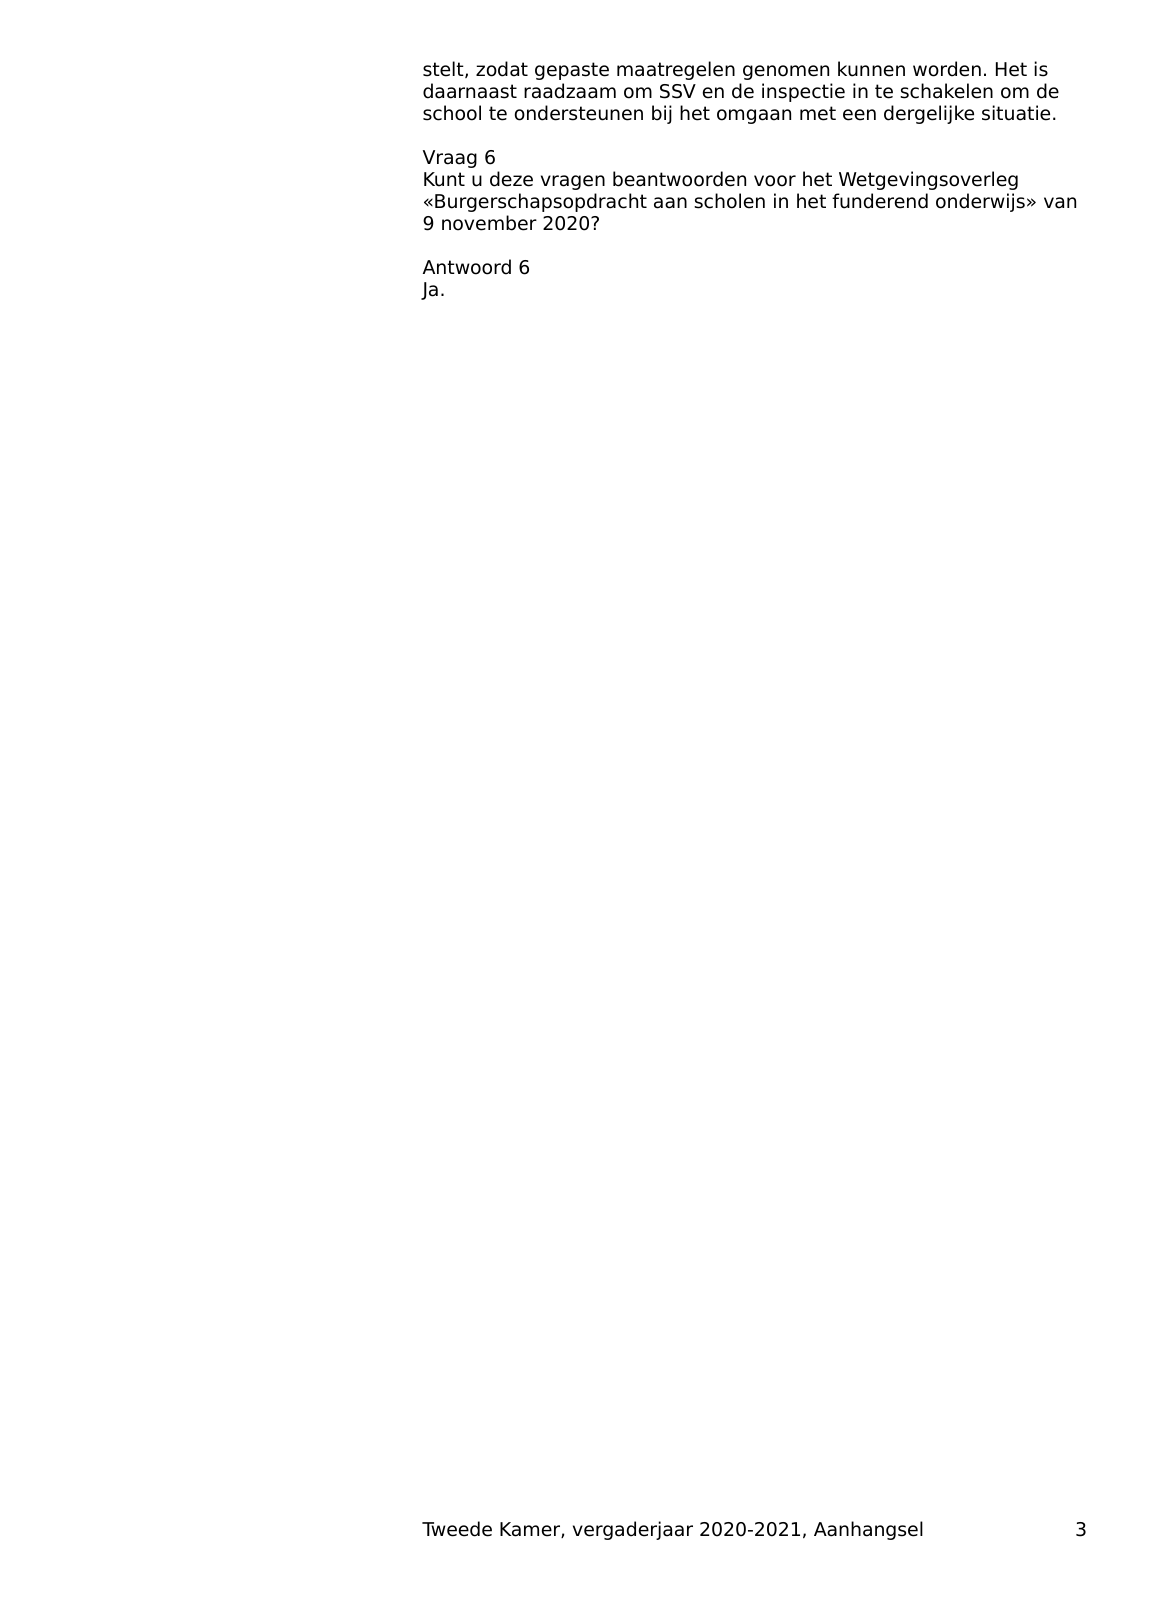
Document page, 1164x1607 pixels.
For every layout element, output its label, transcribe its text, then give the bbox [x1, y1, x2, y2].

text stelt, zodat gepaste maatregelen genomen kunnen worden. Het is daarnaast raadzaam om SSV en de inspectie in te schakelen om de school te ondersteunen bij het omgaan met een dergelijke situatie. [422, 59, 1087, 125]
text Kunt u deze vragen beantwoorden voor het Wetgevingsoverleg «Burgerschapsopdracht aan scholen in het funderend onderwijs» van 9 november 2020? [422, 169, 1087, 235]
text Vraag 6 [422, 147, 1087, 169]
text Antwoord 6 [422, 257, 1087, 279]
text Ja. [422, 279, 1087, 301]
